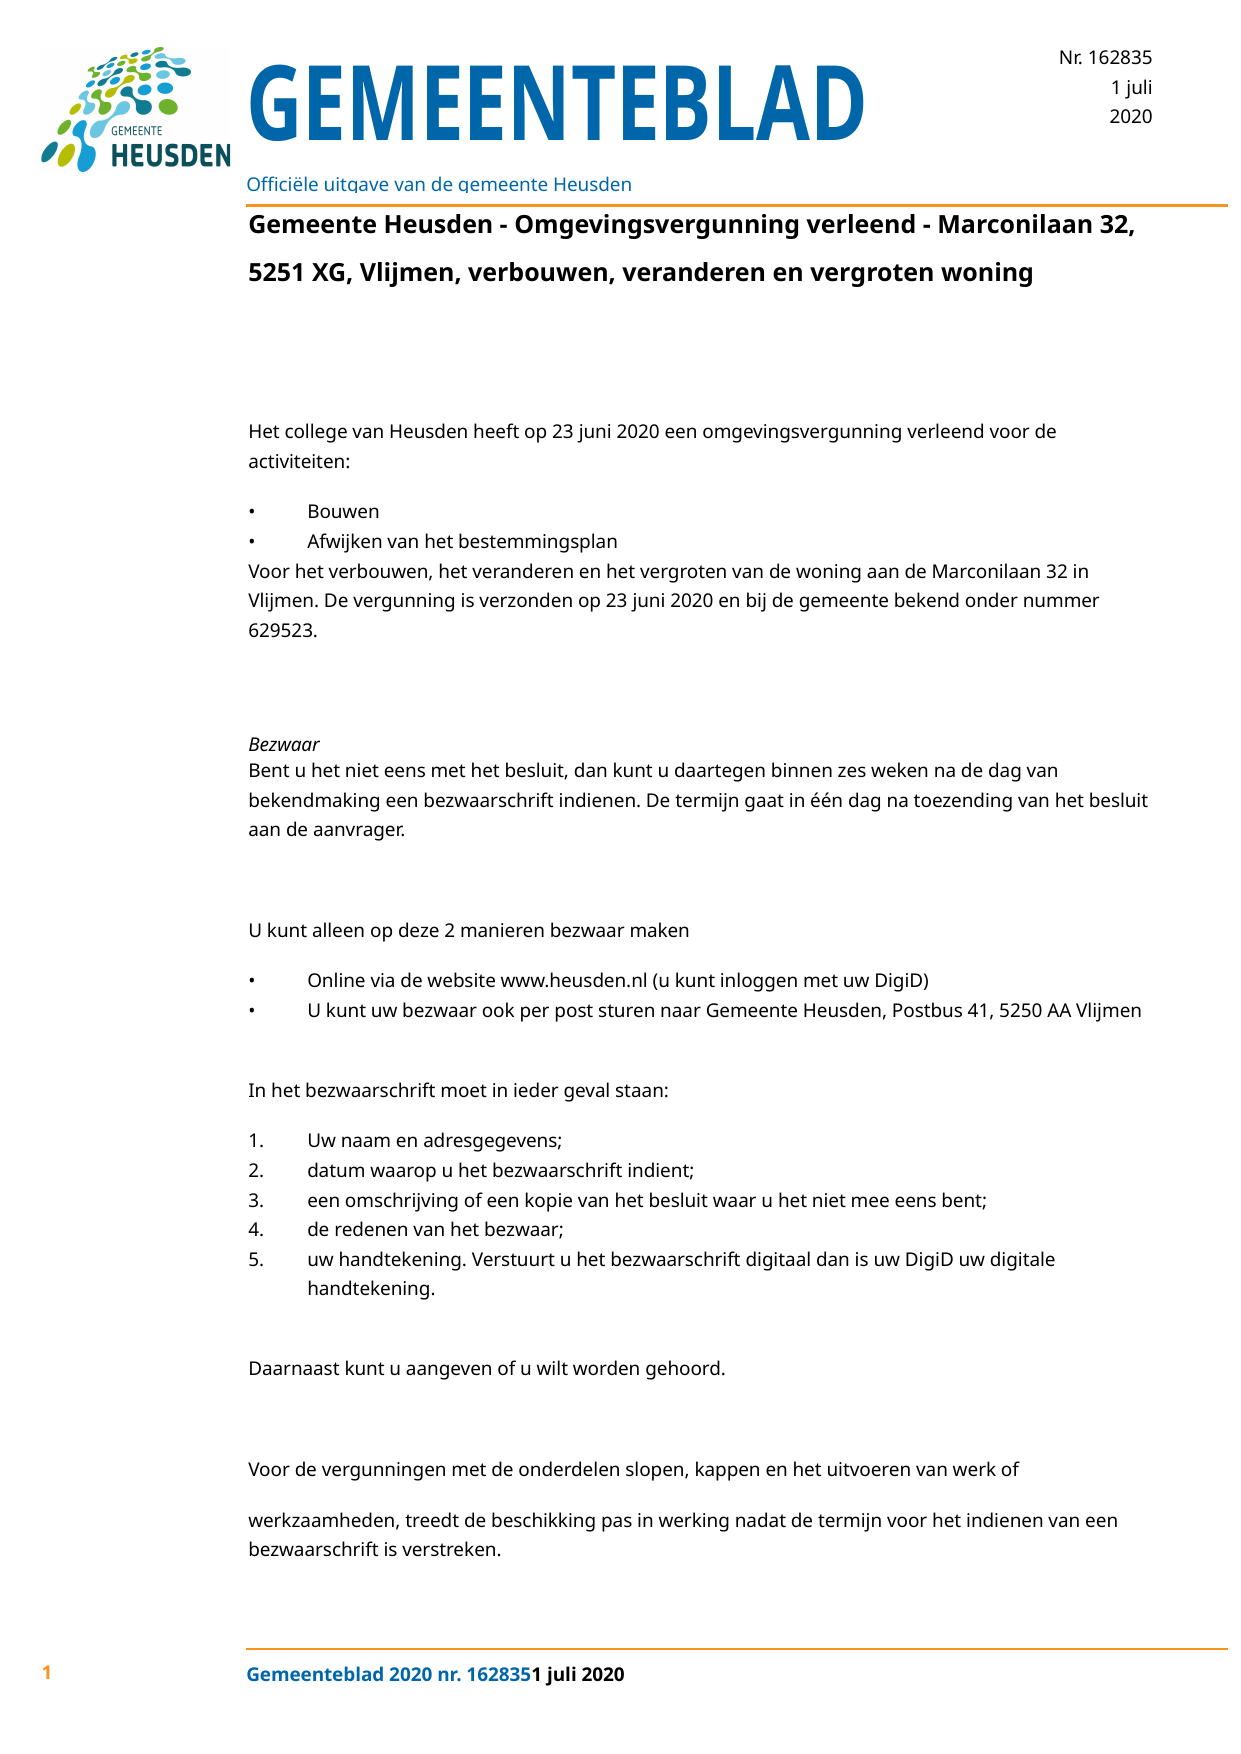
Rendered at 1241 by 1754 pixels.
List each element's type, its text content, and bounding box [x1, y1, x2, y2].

list Uw naam en adresgegevens; [248, 1128, 1152, 1153]
text Voor de vergunningen met de onderdelen slopen, kappen en het uitvoeren van werk of [248, 1456, 1152, 1482]
text Daarnaast kunt u aangeven of u wilt worden gehoord. [248, 1356, 1152, 1381]
list de redenen van het bezwaar; [248, 1216, 1152, 1242]
text werkzaamheden, treedt de beschikking pas in werking nadat de termijn voor het indienen van een bezwaarschrift is verstreken. [248, 1507, 1152, 1562]
text U kunt alleen op deze 2 manieren bezwaar maken [248, 917, 1152, 943]
list U kunt uw bezwaar ook per post sturen naar Gemeente Heusden, Postbus 41, 5250 AA Vlijmen [248, 997, 1152, 1023]
text Voor het verbouwen, het veranderen en het vergroten van de woning aan de Marconilaan 32 in Vlijmen. De vergunning is verzonden op 23 juni 2020 en bij de gemeente bekend onder nummer 629523. [248, 558, 1152, 643]
text In het bezwaarschrift moet in ieder geval staan: [248, 1077, 1152, 1103]
list datum waarop u het bezwaarschrift indient; [248, 1157, 1152, 1183]
text Gemeente Heusden - Omgevingsvergunning verleend - Marconilaan 32, 5251 XG, Vlijmen, verbouwen, veranderen en vergroten woning [248, 207, 1152, 288]
text Het college van Heusden heeft op 23 juni 2020 een omgevingsvergunning verleend voor de activiteiten: [248, 419, 1152, 474]
text Bent u het niet eens met het besluit, dan kunt u daartegen binnen zes weken na de dag van bekendmaking een bezwaarschrift indienen. De termijn gaat in één dag na toezending van het besluit aan de aanvrager. [248, 757, 1152, 842]
text Bezwaar [248, 731, 1152, 757]
list Afwijken van het bestemmingsplan [248, 528, 1152, 554]
list Bouwen [248, 499, 1152, 524]
list Online via de website www.heusden.nl (u kunt inloggen met uw DigiD) [248, 968, 1152, 993]
list een omschrijving of een kopie van het besluit waar u het niet mee eens bent; [248, 1187, 1152, 1212]
picture [41, 47, 231, 172]
list uw handtekening. Verstuurt u het bezwaarschrift digitaal dan is uw DigiD uw digitale handtekening. [248, 1246, 1152, 1301]
